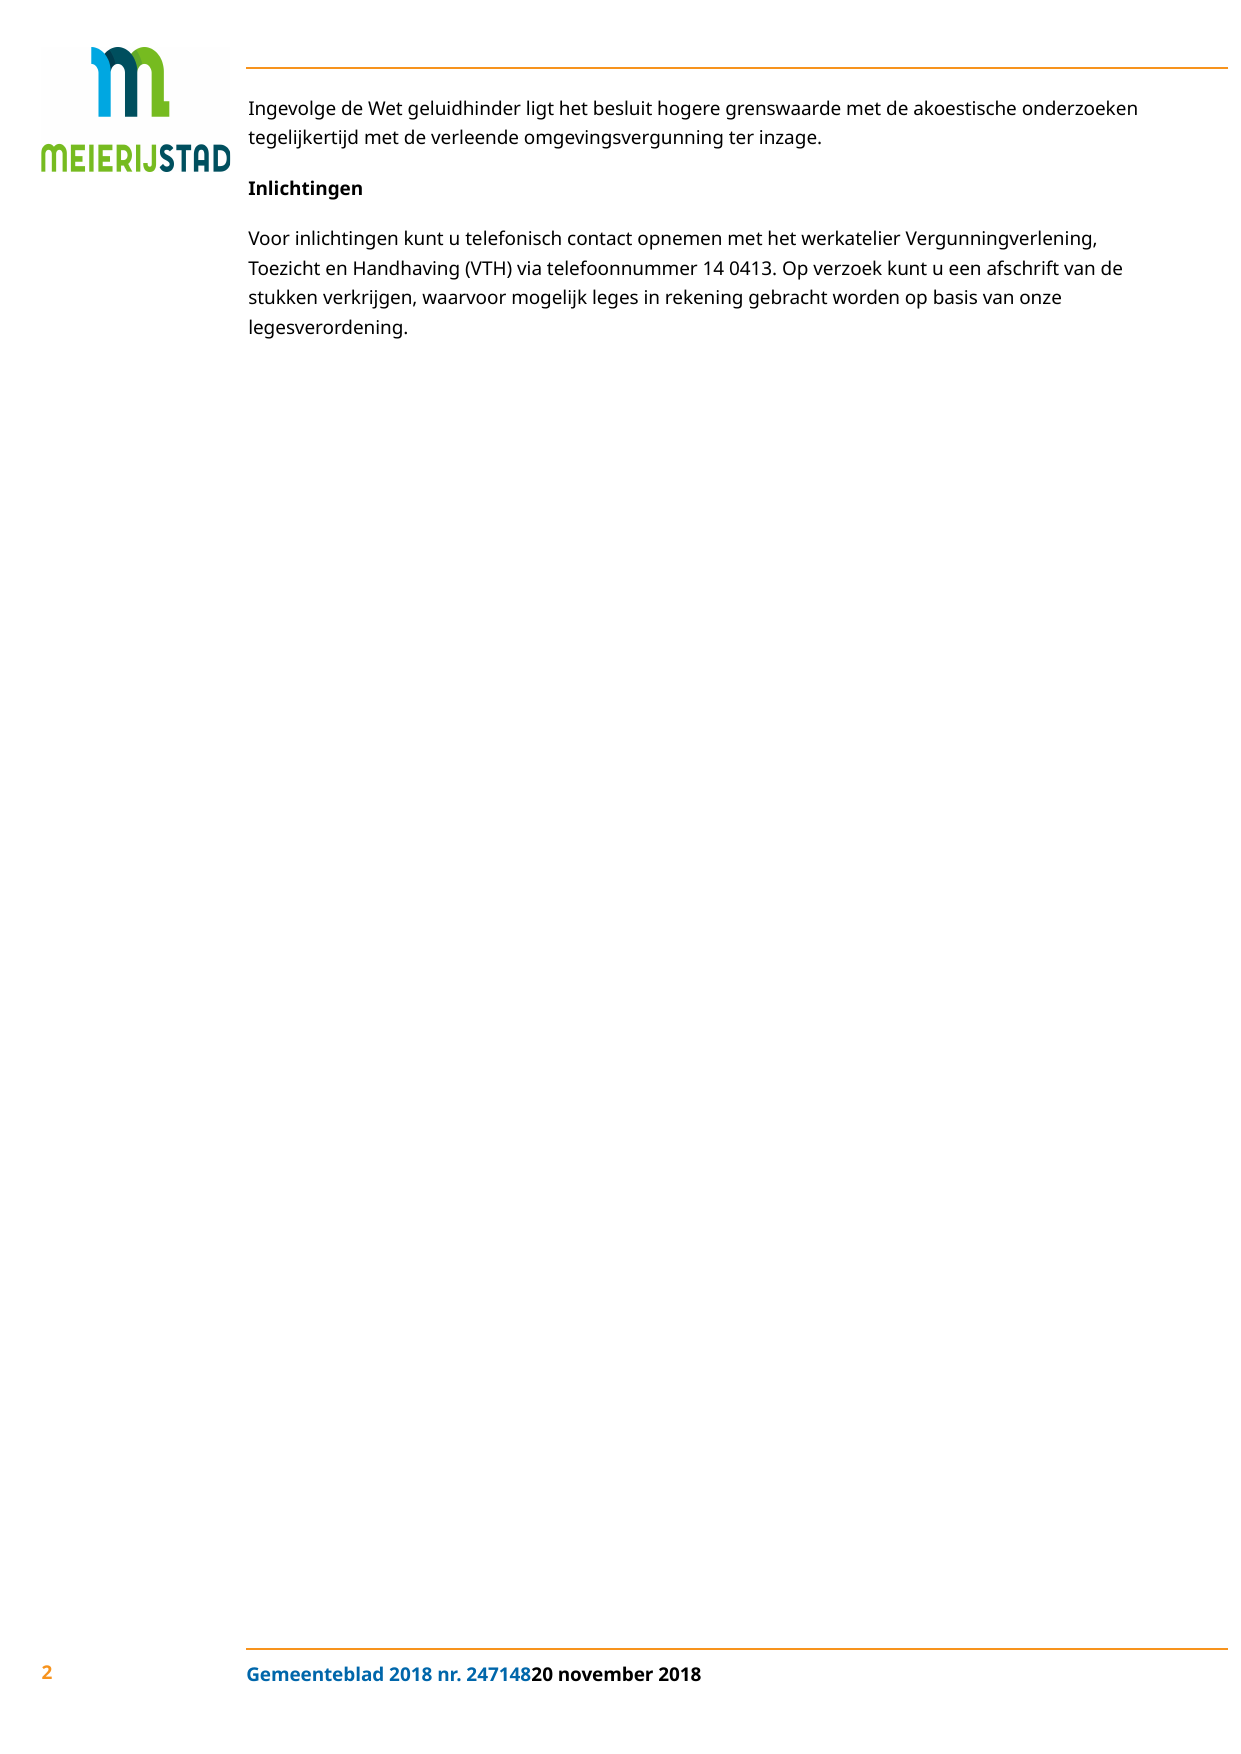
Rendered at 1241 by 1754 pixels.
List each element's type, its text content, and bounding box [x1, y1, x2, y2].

text Voor inlichtingen kunt u telefonisch contact opnemen met het werkatelier Vergunningverlening, Toezicht en Handhaving (VTH) via telefoonnummer 14 0413. Op verzoek kunt u een afschrift van de stukken verkrijgen, waarvoor mogelijk leges in rekening gebracht worden op basis van onze legesverordening. [248, 225, 1152, 340]
text Ingevolge de Wet geluidhinder ligt het besluit hogere grenswaarde met de akoestische onderzoeken tegelijkertijd met de verleende omgevingsvergunning ter inzage. [248, 95, 1152, 150]
picture [41, 47, 231, 172]
text Inlichtingen [248, 175, 1152, 201]
